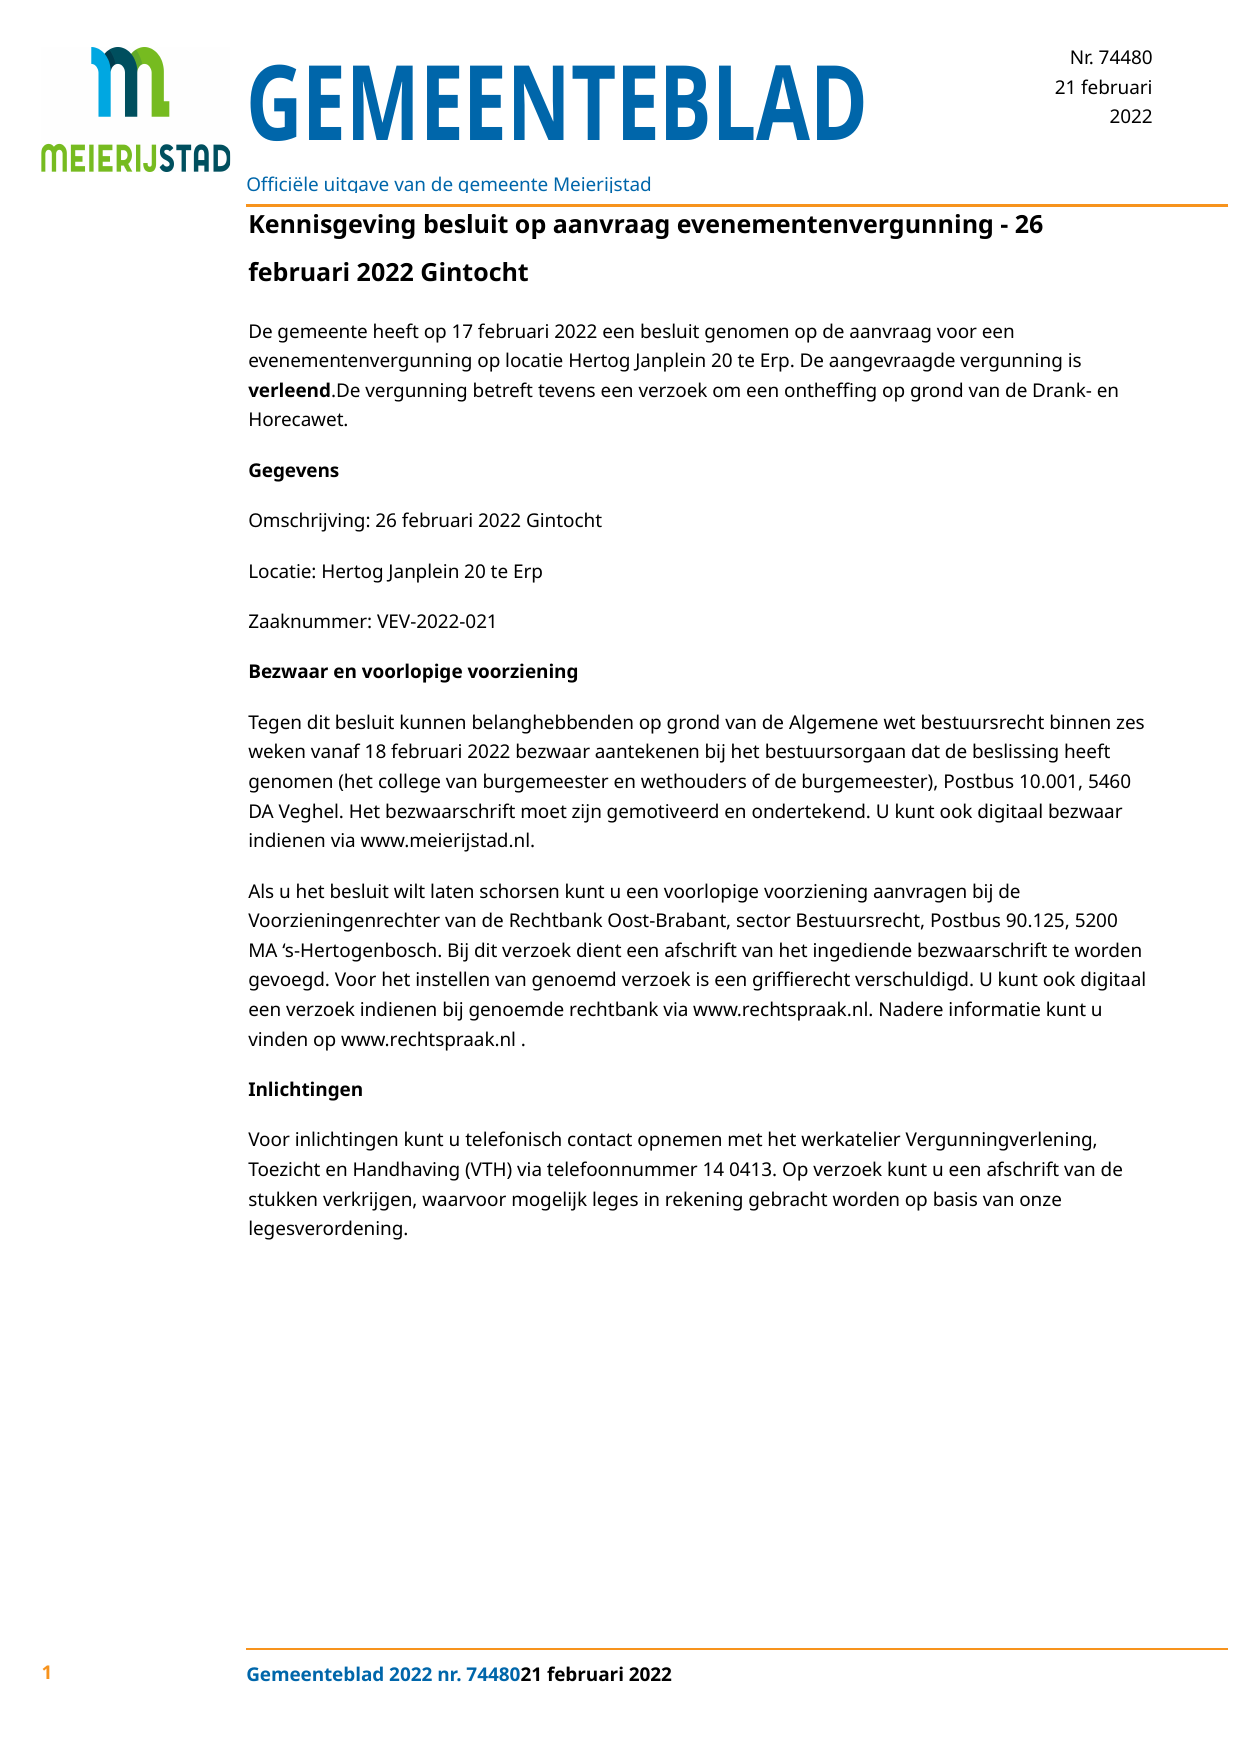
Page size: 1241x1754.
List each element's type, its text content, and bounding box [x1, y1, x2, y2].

text Zaaknummer: VEV-2022-021 [248, 608, 1152, 634]
text Locatie: Hertog Janplein 20 te Erp [248, 558, 1152, 584]
text De gemeente heeft op 17 februari 2022 een besluit genomen op de aanvraag voor een evenementenvergunning op locatie Hertog Janplein 20 te Erp. De aangevraagde vergunning is verleend.De vergunning betreft tevens een verzoek om een ontheffing op grond van de Drank- en Horecawet. [248, 318, 1152, 432]
text Tegen dit besluit kunnen belanghebbenden op grond van de Algemene wet bestuursrecht binnen zes weken vanaf 18 februari 2022 bezwaar aantekenen bij het bestuursorgaan dat de beslissing heeft genomen (het college van burgemeester en wethouders of de burgemeester), Postbus 10.001, 5460 DA Veghel. Het bezwaarschrift moet zijn gemotiveerd en ondertekend. U kunt ook digitaal bezwaar indienen via www.meierijstad.nl. [248, 709, 1152, 853]
text Inlichtingen [248, 1076, 1152, 1102]
text Voor inlichtingen kunt u telefonisch contact opnemen met het werkatelier Vergunningverlening, Toezicht en Handhaving (VTH) via telefoonnummer 14 0413. Op verzoek kunt u een afschrift van de stukken verkrijgen, waarvoor mogelijk leges in rekening gebracht worden op basis van onze legesverordening. [248, 1127, 1152, 1241]
text Kennisgeving besluit op aanvraag evenementenvergunning - 26 februari 2022 Gintocht [248, 207, 1152, 288]
text Gegevens [248, 457, 1152, 483]
text Bezwaar en voorlopige voorziening [248, 659, 1152, 684]
picture [41, 47, 231, 172]
text Omschrijving: 26 februari 2022 Gintocht [248, 507, 1152, 533]
text Als u het besluit wilt laten schorsen kunt u een voorlopige voorziening aanvragen bij de Voorzieningenrechter van de Rechtbank Oost-Brabant, sector Bestuursrecht, Postbus 90.125, 5200 MA ‘s-Hertogenbosch. Bij dit verzoek dient een afschrift van het ingediende bezwaarschrift te worden gevoegd. Voor het instellen van genoemd verzoek is een griffierecht verschuldigd. U kunt ook digitaal een verzoek indienen bij genoemde rechtbank via www.rechtspraak.nl. Nadere informatie kunt u vinden op www.rechtspraak.nl . [248, 878, 1152, 1052]
